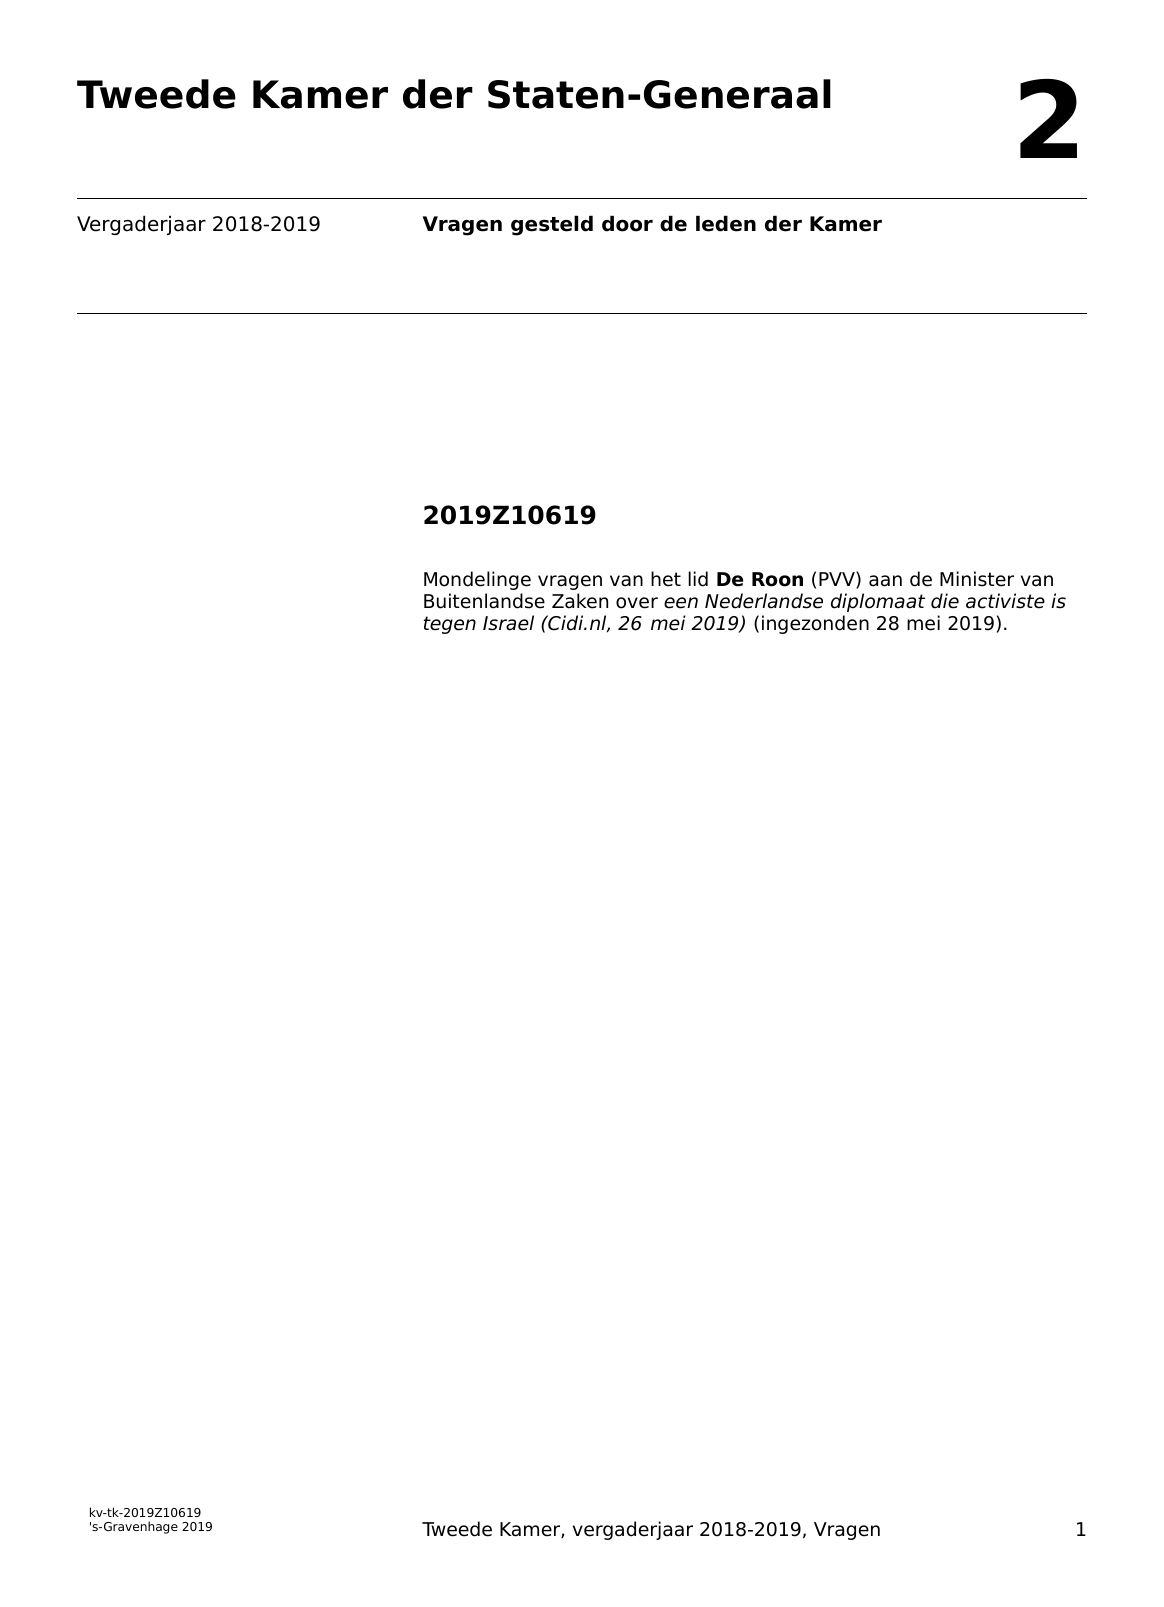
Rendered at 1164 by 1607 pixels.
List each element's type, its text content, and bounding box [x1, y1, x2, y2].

table_header Tweede Kamer der Staten-Generaal [77, 59, 886, 198]
text 2019Z10619 [422, 501, 1087, 531]
table_cell Vragen gesteld door de leden der Kamer [422, 199, 1087, 313]
table_cell Vergaderjaar 2018-2019 [77, 199, 422, 313]
text Mondelinge vragen van het lid De Roon (PVV) aan de Minister van Buitenlandse Zaken over een Nederlandse diplomaat die activiste is tegen Israel (Cidi.nl, 26 mei 2019) (ingezonden 28 mei 2019). [422, 569, 1087, 635]
text kv-tk-2019Z10619 [88, 1506, 323, 1520]
table_header 2 [886, 59, 1087, 198]
text 's-Gravenhage 2019 [88, 1520, 323, 1534]
